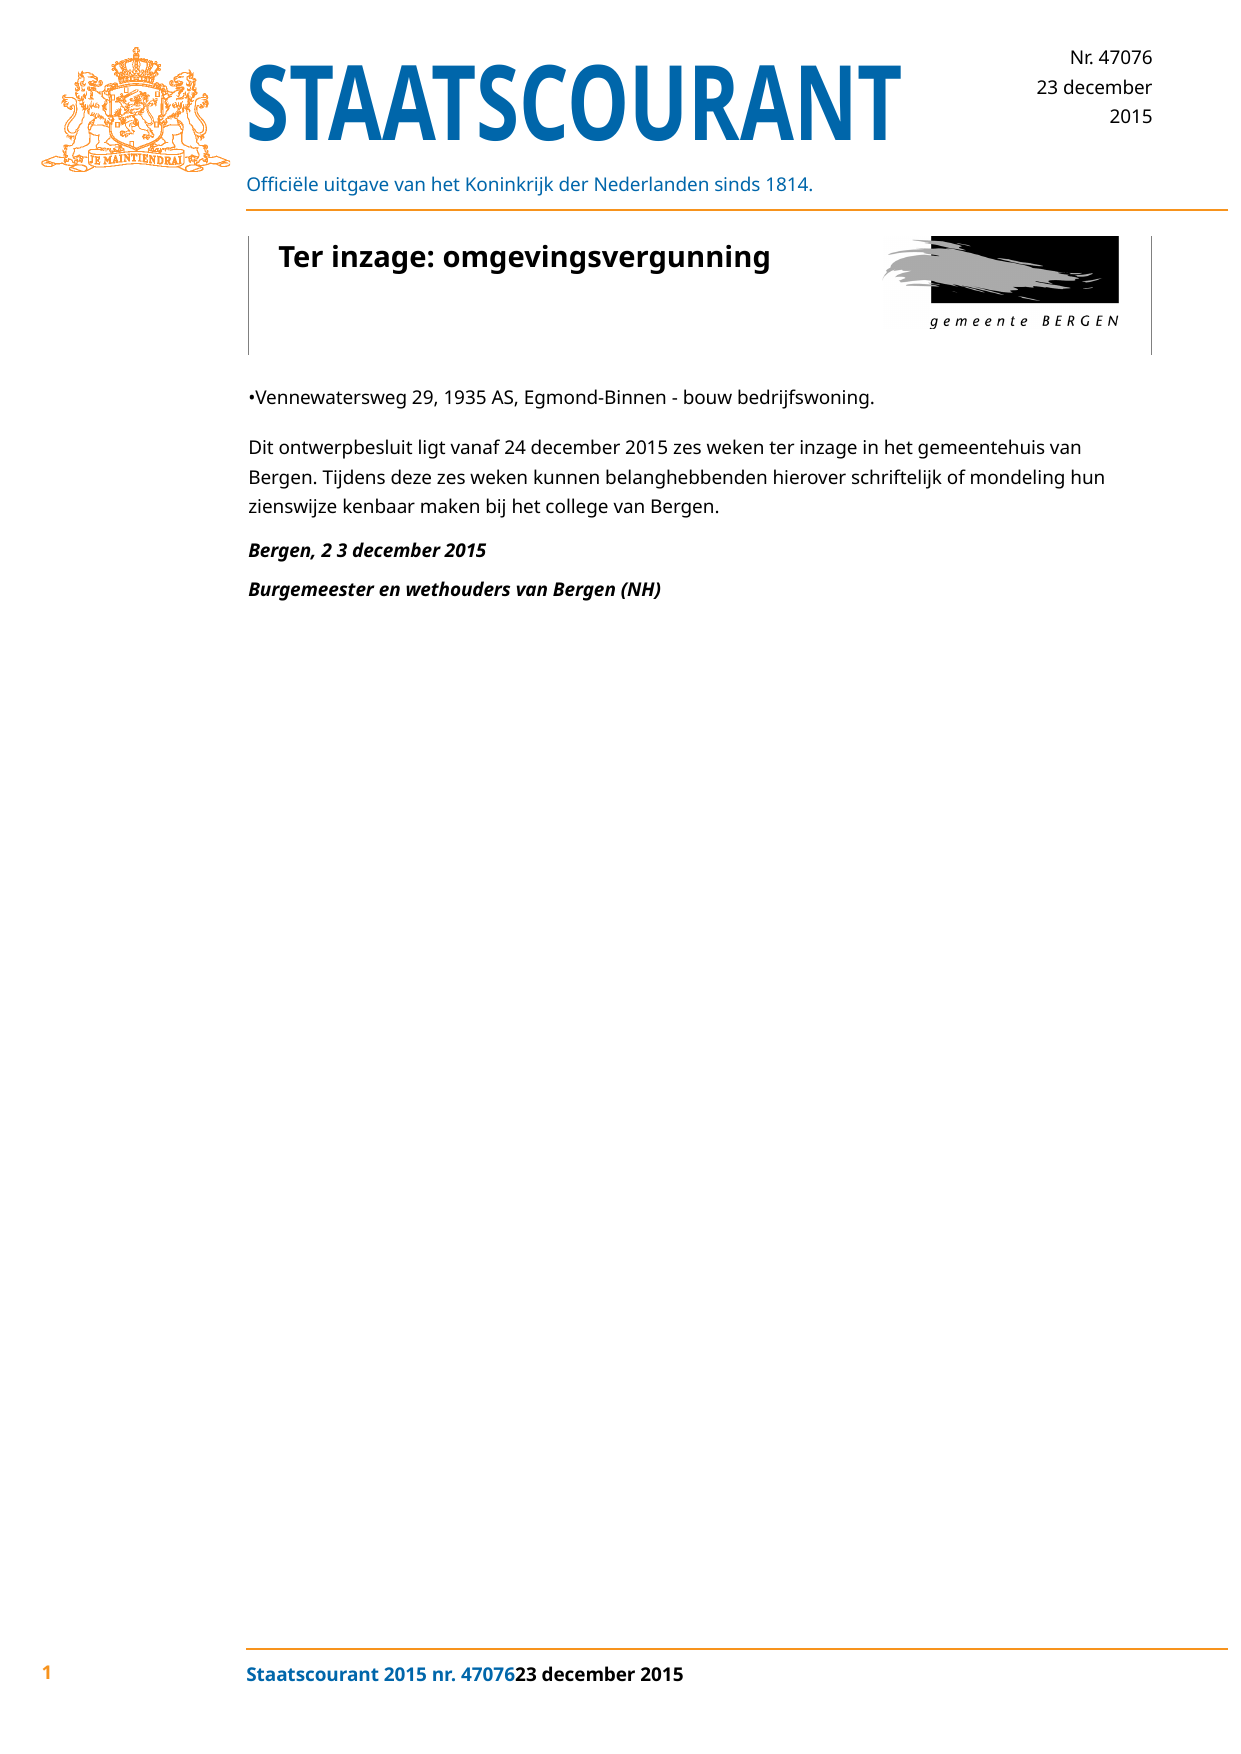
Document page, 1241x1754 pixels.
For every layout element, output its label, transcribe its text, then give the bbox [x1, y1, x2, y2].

picture [882, 236, 1119, 329]
table_header [850, 236, 1151, 355]
table_header Ter inzage: omgevingsvergunning [249, 236, 850, 355]
picture [41, 47, 231, 172]
text Dit ontwerpbesluit ligt vanaf 24 december 2015 zes weken ter inzage in het gemeentehuis van Bergen. Tijdens deze zes weken kunnen belanghebbenden hierover schriftelijk of mondeling hun zienswijze kenbaar maken bij het college van Bergen. [248, 434, 1152, 519]
text Burgemeester en wethouders van Bergen (NH) [248, 576, 1152, 602]
text •Vennewatersweg 29, 1935 AS, Egmond-Binnen - bouw bedrijfswoning. [248, 384, 1152, 410]
text Bergen, 2 3 december 2015 [248, 537, 1152, 563]
